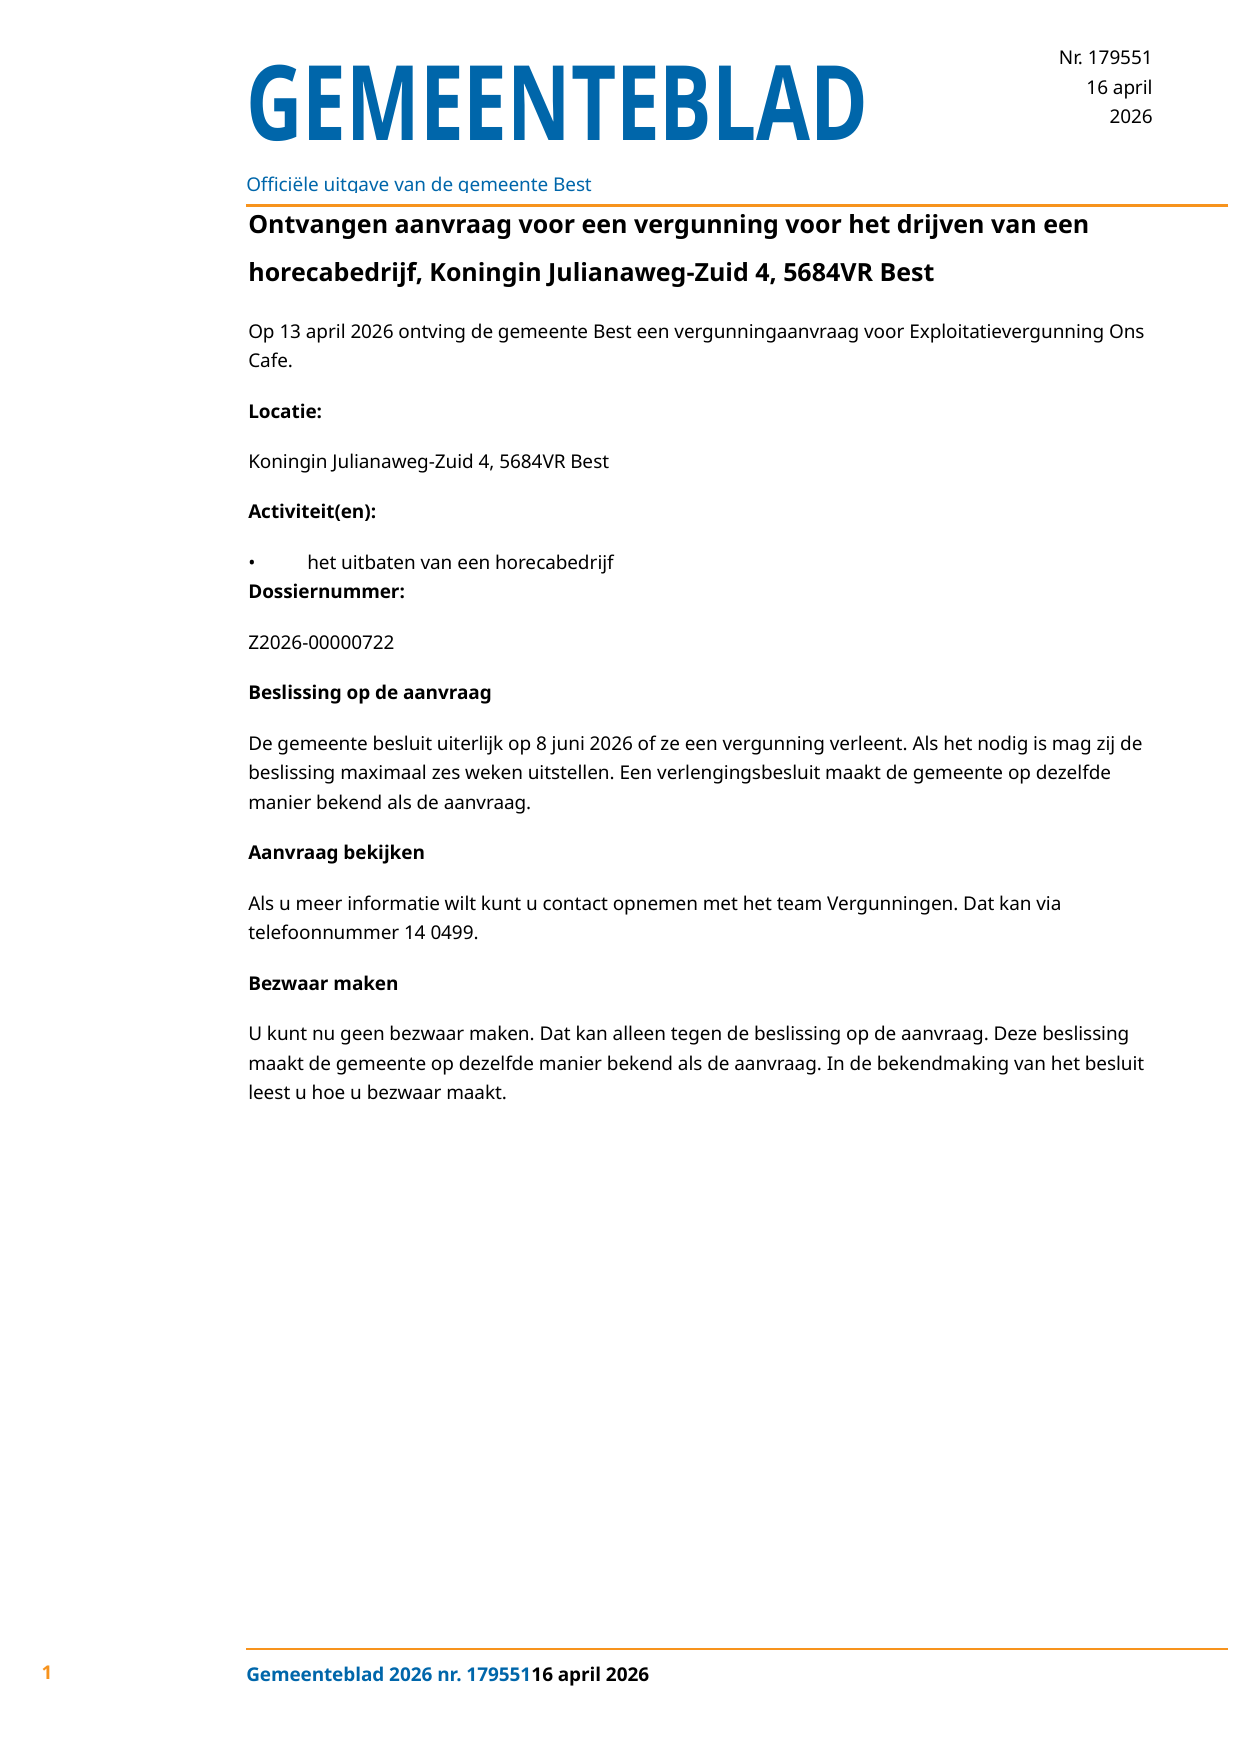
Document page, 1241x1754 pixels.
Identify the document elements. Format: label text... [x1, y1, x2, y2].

text Koningin Julianaweg-Zuid 4, 5684VR Best [248, 448, 1152, 474]
text Locatie: [248, 398, 1152, 424]
text Dossiernummer: [248, 579, 1152, 604]
text Ontvangen aanvraag voor een vergunning voor het drijven van een horecabedrijf, Koningin Julianaweg-Zuid 4, 5684VR Best [248, 207, 1152, 288]
text De gemeente besluit uiterlijk op 8 juni 2026 of ze een vergunning verleent. Als het nodig is mag zij de beslissing maximaal zes weken uitstellen. Een verlengingsbesluit maakt de gemeente op dezelfde manier bekend als de aanvraag. [248, 730, 1152, 815]
text U kunt nu geen bezwaar maken. Dat kan alleen tegen de beslissing op de aanvraag. Deze beslissing maakt de gemeente op dezelfde manier bekend als de aanvraag. In de bekendmaking van het besluit leest u hoe u bezwaar maakt. [248, 1020, 1152, 1105]
text Bezwaar maken [248, 970, 1152, 996]
list het uitbaten van een horecabedrijf [248, 549, 1152, 575]
text Aanvraag bekijken [248, 839, 1152, 865]
text Als u meer informatie wilt kunt u contact opnemen met het team Vergunningen. Dat kan via telefoonnummer 14 0499. [248, 890, 1152, 945]
text Op 13 april 2026 ontving de gemeente Best een vergunningaanvraag voor Exploitatievergunning Ons Cafe. [248, 318, 1152, 373]
text Beslissing op de aanvraag [248, 679, 1152, 705]
text Activiteit(en): [248, 499, 1152, 524]
picture [41, 47, 231, 172]
text Z2026-00000722 [248, 629, 1152, 655]
